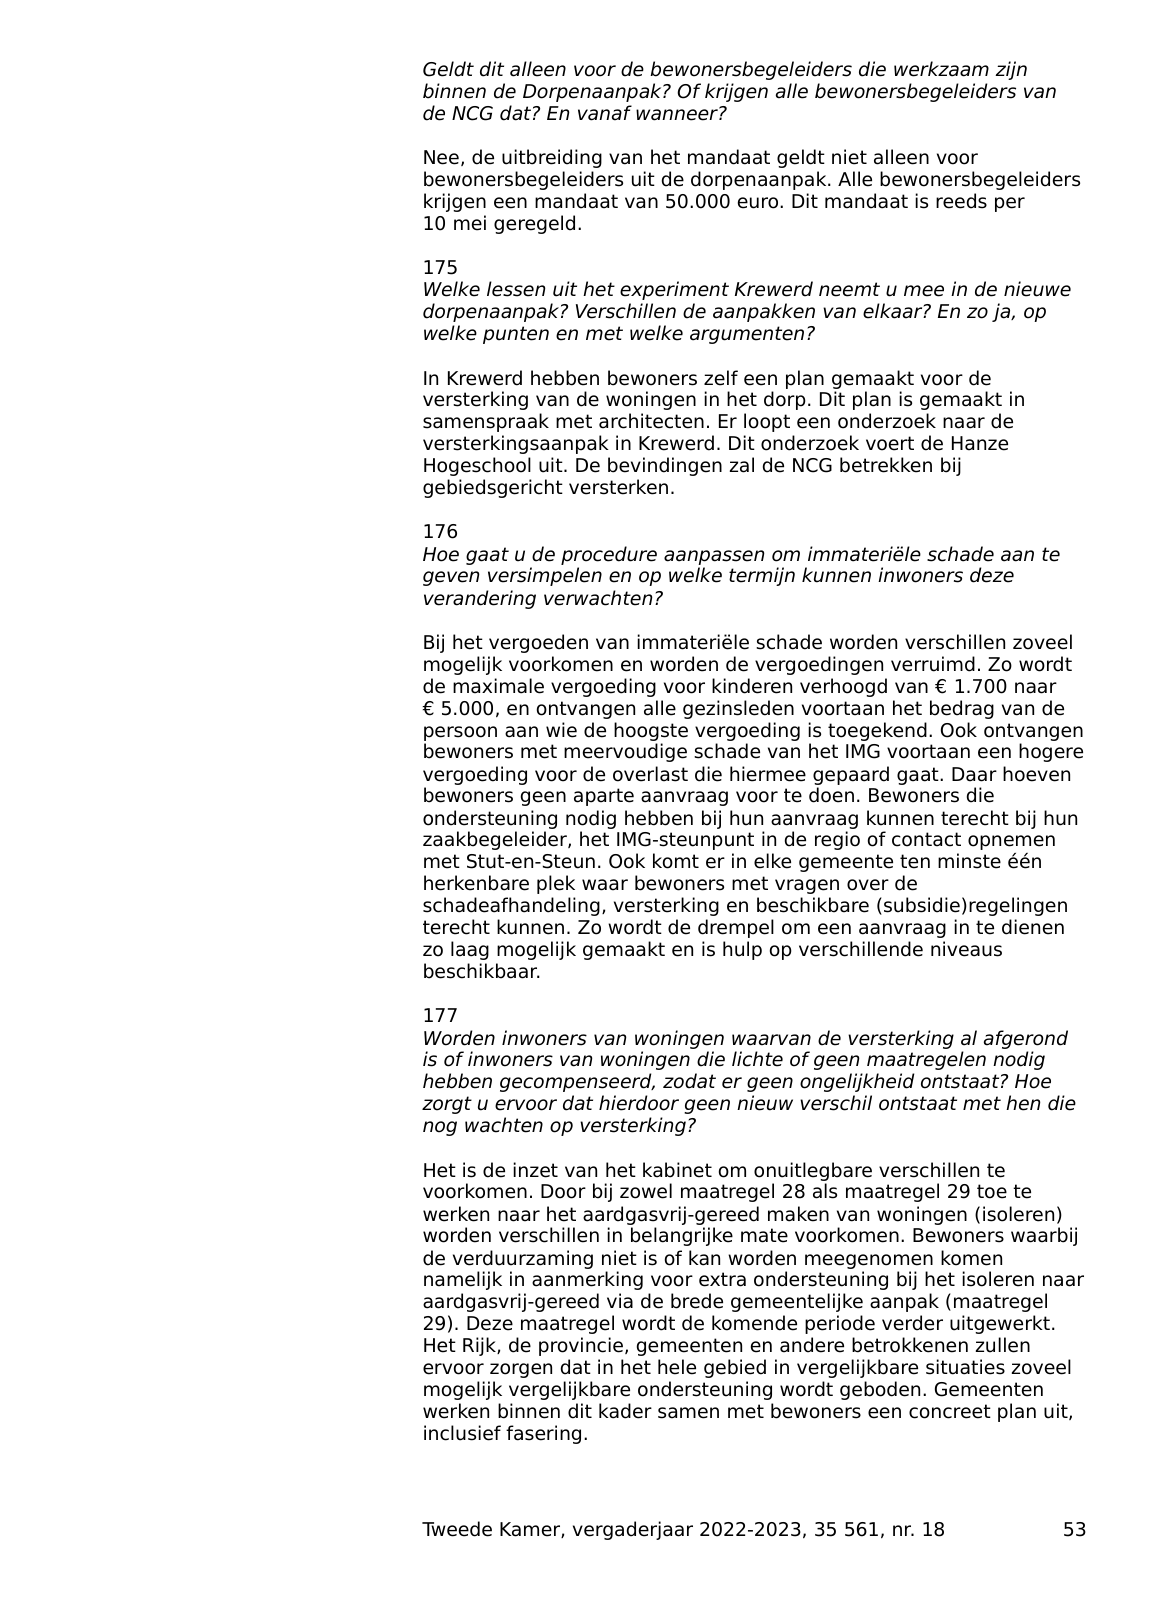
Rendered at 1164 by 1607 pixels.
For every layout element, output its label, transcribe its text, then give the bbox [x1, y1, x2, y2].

text Nee, de uitbreiding van het mandaat geldt niet alleen voor bewonersbegeleiders uit de dorpenaanpak. Alle bewonersbegeleiders krijgen een mandaat van 50.000 euro. Dit mandaat is reeds per 10 mei geregeld. [422, 147, 1087, 235]
text Worden inwoners van woningen waarvan de versterking al afgerond is of inwoners van woningen die lichte of geen maatregelen nodig hebben gecompenseerd, zodat er geen ongelijkheid ontstaat? Hoe zorgt u ervoor dat hierdoor geen nieuw verschil ontstaat met hen die nog wachten op versterking? [422, 1027, 1087, 1137]
text 175 [422, 257, 1087, 279]
text Welke lessen uit het experiment Krewerd neemt u mee in de nieuwe dorpenaanpak? Verschillen de aanpakken van elkaar? En zo ja, op welke punten en met welke argumenten? [422, 279, 1087, 345]
text Geldt dit alleen voor de bewonersbegeleiders die werkzaam zijn binnen de Dorpenaanpak? Of krijgen alle bewonersbegeleiders van de NCG dat? En vanaf wanneer? [422, 59, 1087, 125]
text Hoe gaat u de procedure aanpassen om immateriële schade aan te geven versimpelen en op welke termijn kunnen inwoners deze verandering verwachten? [422, 543, 1087, 609]
text 176 [422, 521, 1087, 543]
text Bij het vergoeden van immateriële schade worden verschillen zoveel mogelijk voorkomen en worden de vergoedingen verruimd. Zo wordt de maximale vergoeding voor kinderen verhoogd van € 1.700 naar € 5.000, en ontvangen alle gezinsleden voortaan het bedrag van de persoon aan wie de hoogste vergoeding is toegekend. Ook ontvangen bewoners met meervoudige schade van het IMG voortaan een hogere vergoeding voor de overlast die hiermee gepaard gaat. Daar hoeven bewoners geen aparte aanvraag voor te doen. Bewoners die ondersteuning nodig hebben bij hun aanvraag kunnen terecht bij hun zaakbegeleider, het IMG-steunpunt in de regio of contact opnemen met Stut-en-Steun. Ook komt er in elke gemeente ten minste één herkenbare plek waar bewoners met vragen over de schadeafhandeling, versterking en beschikbare (subsidie)regelingen terecht kunnen. Zo wordt de drempel om een aanvraag in te dienen zo laag mogelijk gemaakt en is hulp op verschillende niveaus beschikbaar. [422, 632, 1087, 983]
text 177 [422, 1005, 1087, 1027]
text Het is de inzet van het kabinet om onuitlegbare verschillen te voorkomen. Door bij zowel maatregel 28 als maatregel 29 toe te werken naar het aardgasvrij-gereed maken van woningen (isoleren) worden verschillen in belangrijke mate voorkomen. Bewoners waarbij de verduurzaming niet is of kan worden meegenomen komen namelijk in aanmerking voor extra ondersteuning bij het isoleren naar aardgasvrij-gereed via de brede gemeentelijke aanpak (maatregel 29). Deze maatregel wordt de komende periode verder uitgewerkt. Het Rijk, de provincie, gemeenten en andere betrokkenen zullen ervoor zorgen dat in het hele gebied in vergelijkbare situaties zoveel mogelijk vergelijkbare ondersteuning wordt geboden. Gemeenten werken binnen dit kader samen met bewoners een concreet plan uit, inclusief fasering. [422, 1159, 1087, 1445]
text In Krewerd hebben bewoners zelf een plan gemaakt voor de versterking van de woningen in het dorp. Dit plan is gemaakt in samenspraak met architecten. Er loopt een onderzoek naar de versterkingsaanpak in Krewerd. Dit onderzoek voert de Hanze Hogeschool uit. De bevindingen zal de NCG betrekken bij gebiedsgericht versterken. [422, 367, 1087, 499]
